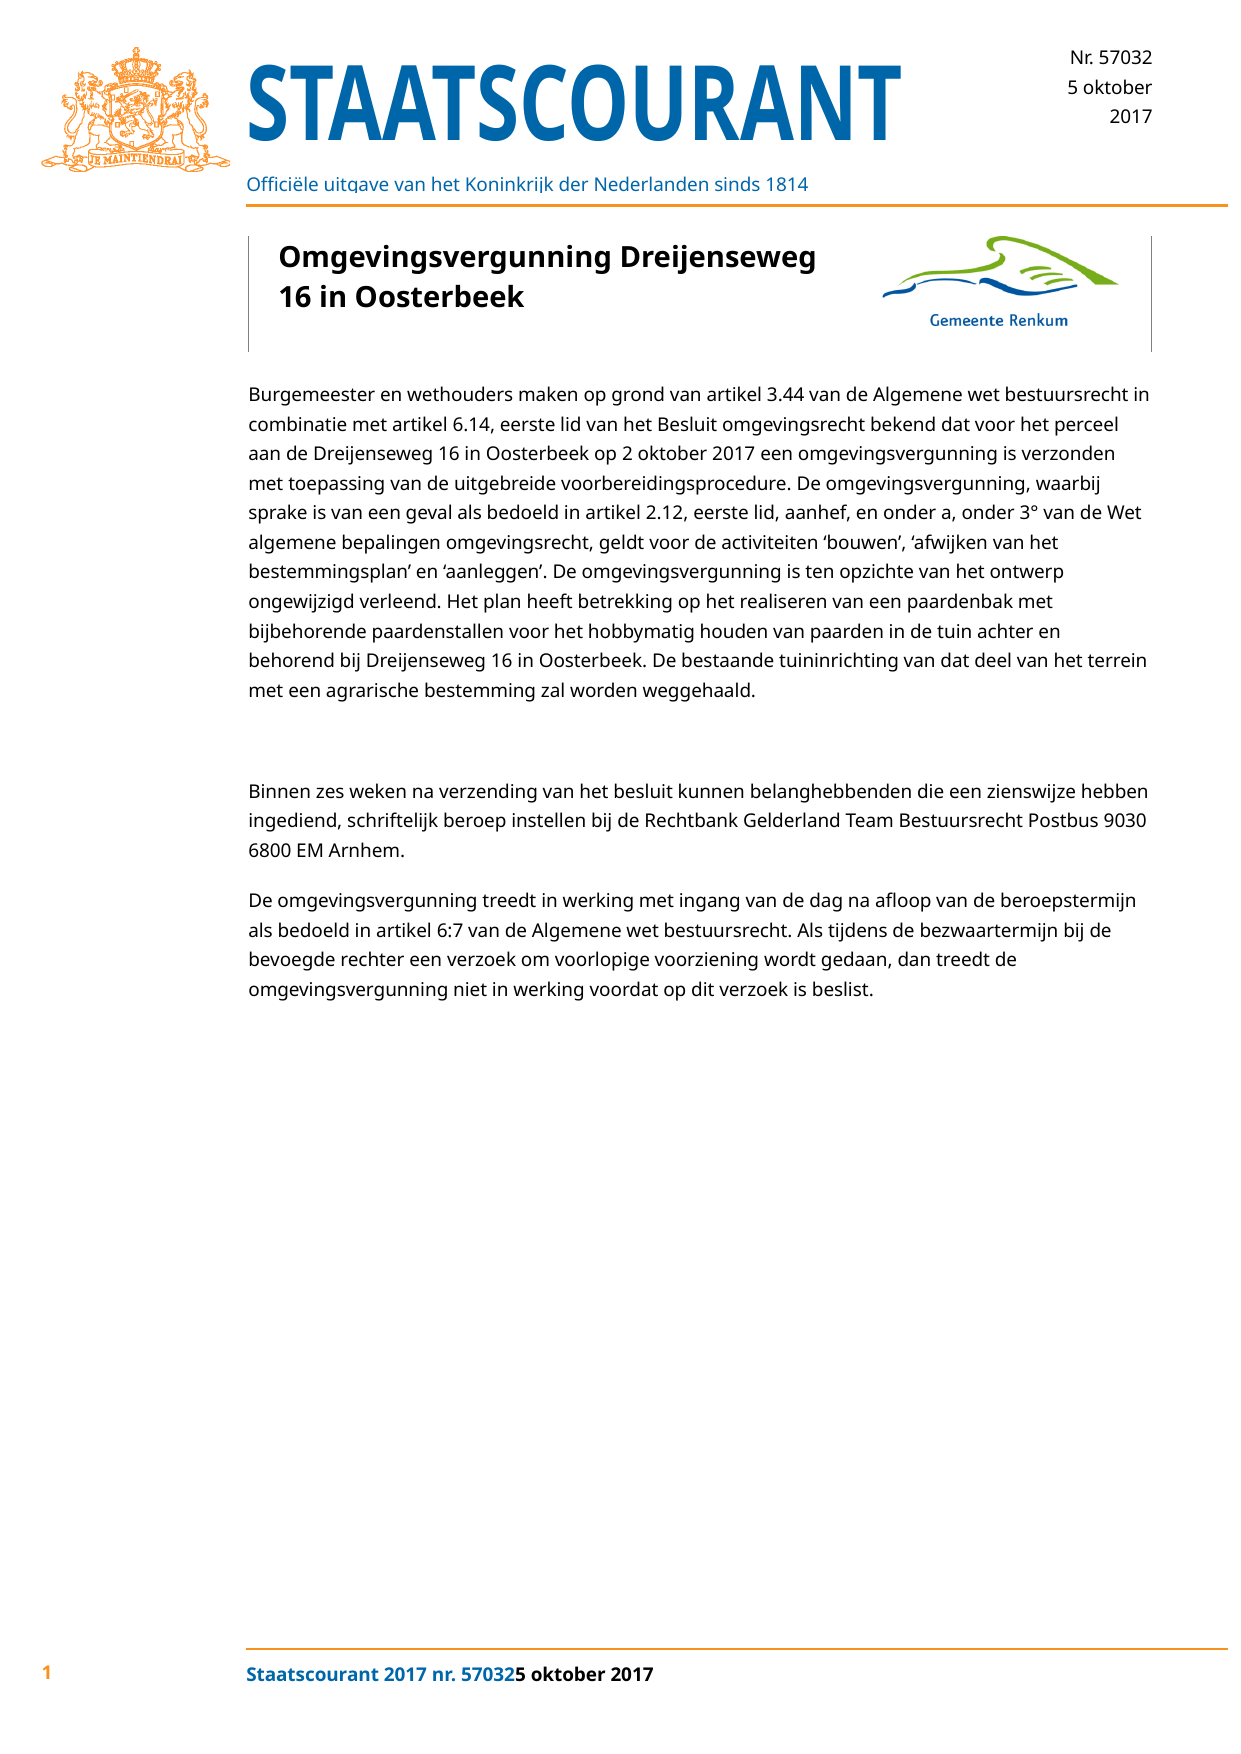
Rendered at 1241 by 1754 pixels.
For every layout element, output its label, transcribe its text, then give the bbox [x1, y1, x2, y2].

table_header [850, 236, 1151, 352]
text Burgemeester en wethouders maken op grond van artikel 3.44 van de Algemene wet bestuursrecht in combinatie met artikel 6.14, eerste lid van het Besluit omgevingsrecht bekend dat voor het perceel aan de Dreijenseweg 16 in Oosterbeek op 2 oktober 2017 een omgevingsvergunning is verzonden met toepassing van de uitgebreide voorbereidingsprocedure. De omgevingsvergunning, waarbij sprake is van een geval als bedoeld in artikel 2.12, eerste lid, aanhef, en onder a, onder 3° van de Wet algemene bepalingen omgevingsrecht, geldt voor de activiteiten ‘bouwen’, ‘afwijken van het bestemmingsplan’ en ‘aanleggen’. De omgevingsvergunning is ten opzichte van het ontwerp ongewijzigd verleend. Het plan heeft betrekking op het realiseren van een paardenbak met bijbehorende paardenstallen voor het hobbymatig houden van paarden in de tuin achter en behorend bij Dreijenseweg 16 in Oosterbeek. De bestaande tuininrichting van dat deel van het terrein met een agrarische bestemming zal worden weggehaald. [248, 381, 1152, 703]
text De omgevingsvergunning treedt in werking met ingang van de dag na afloop van de beroepstermijn als bedoeld in artikel 6:7 van de Algemene wet bestuursrecht. Als tijdens de bezwaartermijn bij de bevoegde rechter een verzoek om voorlopige voorziening wordt gedaan, dan treedt de omgevingsvergunning niet in werking voordat op dit verzoek is beslist. [248, 887, 1152, 1002]
table_header Omgevingsvergunning Dreijenseweg 16 in Oosterbeek [249, 236, 850, 352]
picture [41, 47, 231, 172]
text Binnen zes weken na verzending van het besluit kunnen belanghebbenden die een zienswijze hebben ingediend, schriftelijk beroep instellen bij de Rechtbank Gelderland Team Bestuursrecht Postbus 9030 6800 EM Arnhem. [248, 778, 1152, 863]
picture [882, 236, 1119, 326]
